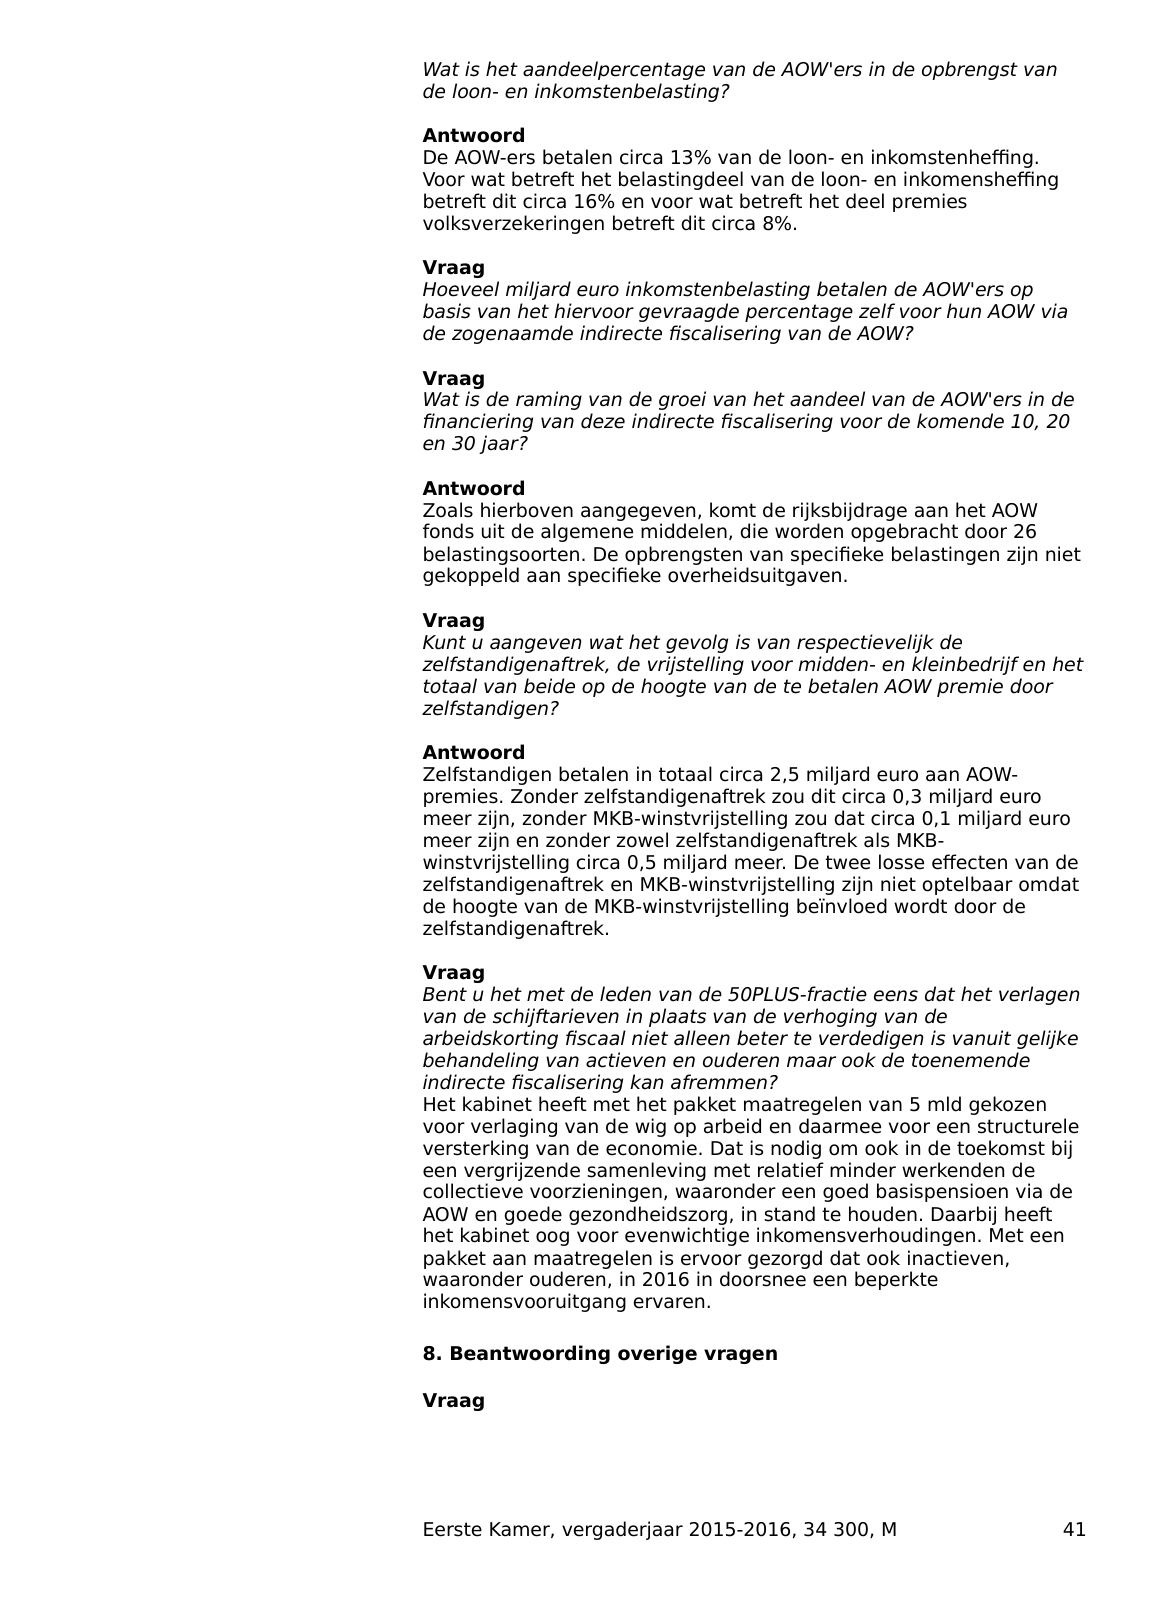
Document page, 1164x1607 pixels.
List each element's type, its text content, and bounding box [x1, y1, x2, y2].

text Vraag [422, 1390, 1087, 1412]
text Antwoord [422, 477, 1087, 499]
text Vraag [422, 962, 1087, 984]
text Hoeveel miljard euro inkomstenbelasting betalen de AOW'ers op basis van het hiervoor gevraagde percentage zelf voor hun AOW via de zogenaamde indirecte fiscalisering van de AOW? [422, 279, 1087, 345]
text Vraag [422, 367, 1087, 389]
text Vraag [422, 609, 1087, 632]
text Zoals hierboven aangegeven, komt de rijksbijdrage aan het AOW fonds uit de algemene middelen, die worden opgebracht door 26 belastingsoorten. De opbrengsten van specifieke belastingen zijn niet gekoppeld aan specifieke overheidsuitgaven. [422, 499, 1087, 587]
text Bent u het met de leden van de 50PLUS-fractie eens dat het verlagen van de schijftarieven in plaats van de verhoging van de arbeidskorting fiscaal niet alleen beter te verdedigen is vanuit gelijke behandeling van actieven en ouderen maar ook de toenemende indirecte fiscalisering kan afremmen? [422, 984, 1087, 1093]
text Antwoord [422, 125, 1087, 147]
text Vraag [422, 257, 1087, 279]
text Antwoord [422, 742, 1087, 764]
text Het kabinet heeft met het pakket maatregelen van 5 mld gekozen voor verlaging van de wig op arbeid en daarmee voor een structurele versterking van de economie. Dat is nodig om ook in de toekomst bij een vergrijzende samenleving met relatief minder werkenden de collectieve voorzieningen, waaronder een goed basispensioen via de AOW en goede gezondheidszorg, in stand te houden. Daarbij heeft het kabinet oog voor evenwichtige inkomensverhoudingen. Met een pakket aan maatregelen is ervoor gezorgd dat ook inactieven, waaronder ouderen, in 2016 in doorsnee een beperkte inkomensvooruitgang ervaren. [422, 1093, 1087, 1313]
text Wat is de raming van de groei van het aandeel van de AOW'ers in de financiering van deze indirecte fiscalisering voor de komende 10, 20 en 30 jaar? [422, 389, 1087, 455]
subtitle 8. Beantwoording overige vragen [422, 1343, 1087, 1365]
text Wat is het aandeelpercentage van de AOW'ers in de opbrengst van de loon- en inkomstenbelasting? [422, 59, 1087, 103]
text Zelfstandigen betalen in totaal circa 2,5 miljard euro aan AOW-premies. Zonder zelfstandigenaftrek zou dit circa 0,3 miljard euro meer zijn, zonder MKB-winstvrijstelling zou dat circa 0,1 miljard euro meer zijn en zonder zowel zelfstandigenaftrek als MKB-winstvrijstelling circa 0,5 miljard meer. De twee losse effecten van de zelfstandigenaftrek en MKB-winstvrijstelling zijn niet optelbaar omdat de hoogte van de MKB-winstvrijstelling beïnvloed wordt door de zelfstandigenaftrek. [422, 764, 1087, 939]
text Kunt u aangeven wat het gevolg is van respectievelijk de zelfstandigenaftrek, de vrijstelling voor midden- en kleinbedrijf en het totaal van beide op de hoogte van de te betalen AOW premie door zelfstandigen? [422, 632, 1087, 719]
text De AOW-ers betalen circa 13% van de loon- en inkomstenheffing. Voor wat betreft het belastingdeel van de loon- en inkomensheffing betreft dit circa 16% en voor wat betreft het deel premies volksverzekeringen betreft dit circa 8%. [422, 147, 1087, 235]
